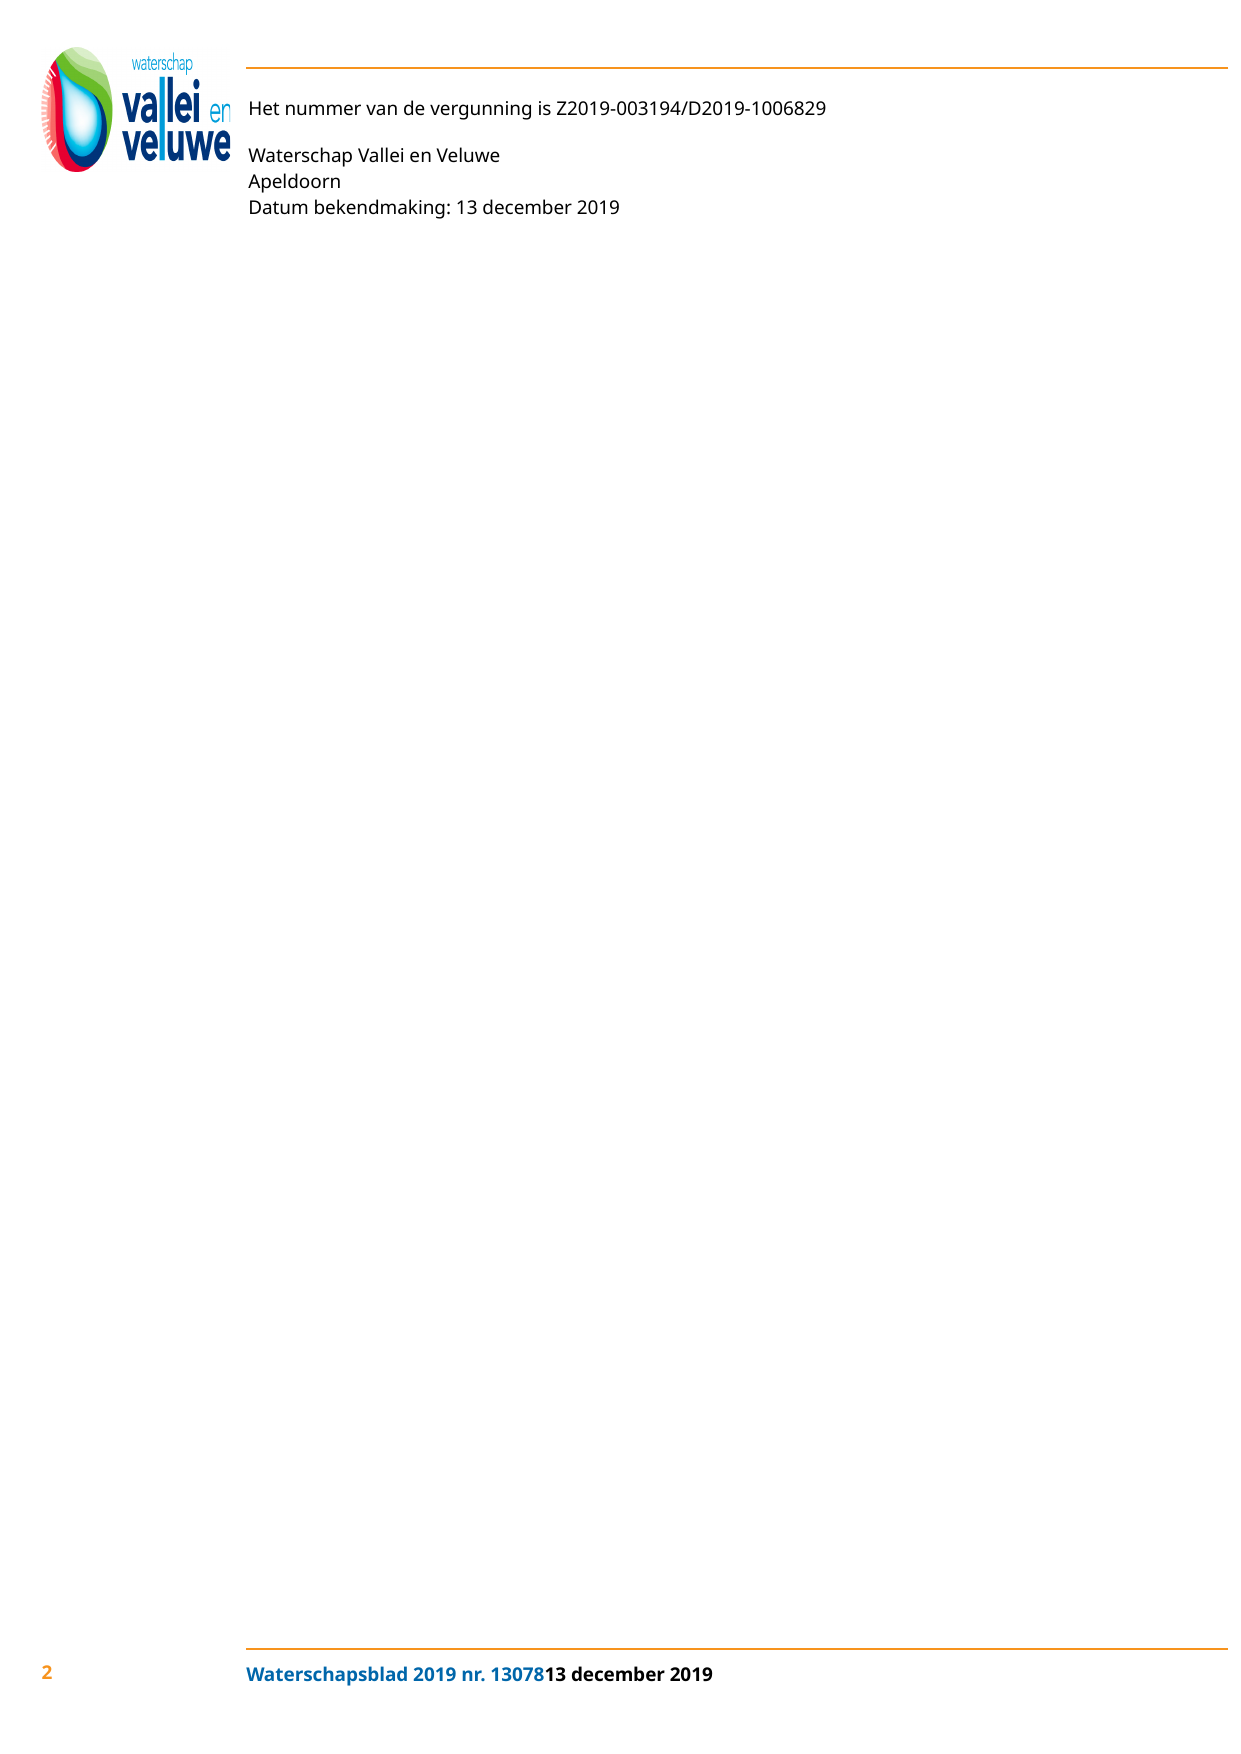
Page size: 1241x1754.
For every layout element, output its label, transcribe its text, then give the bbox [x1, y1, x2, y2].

text Apeldoorn [248, 168, 1152, 194]
text Het nummer van de vergunning is Z2019-003194/D2019-1006829 [248, 95, 1152, 121]
text Waterschap Vallei en Veluwe [248, 143, 1152, 168]
picture [41, 47, 231, 172]
text Datum bekendmaking: 13 december 2019 [248, 194, 1152, 220]
